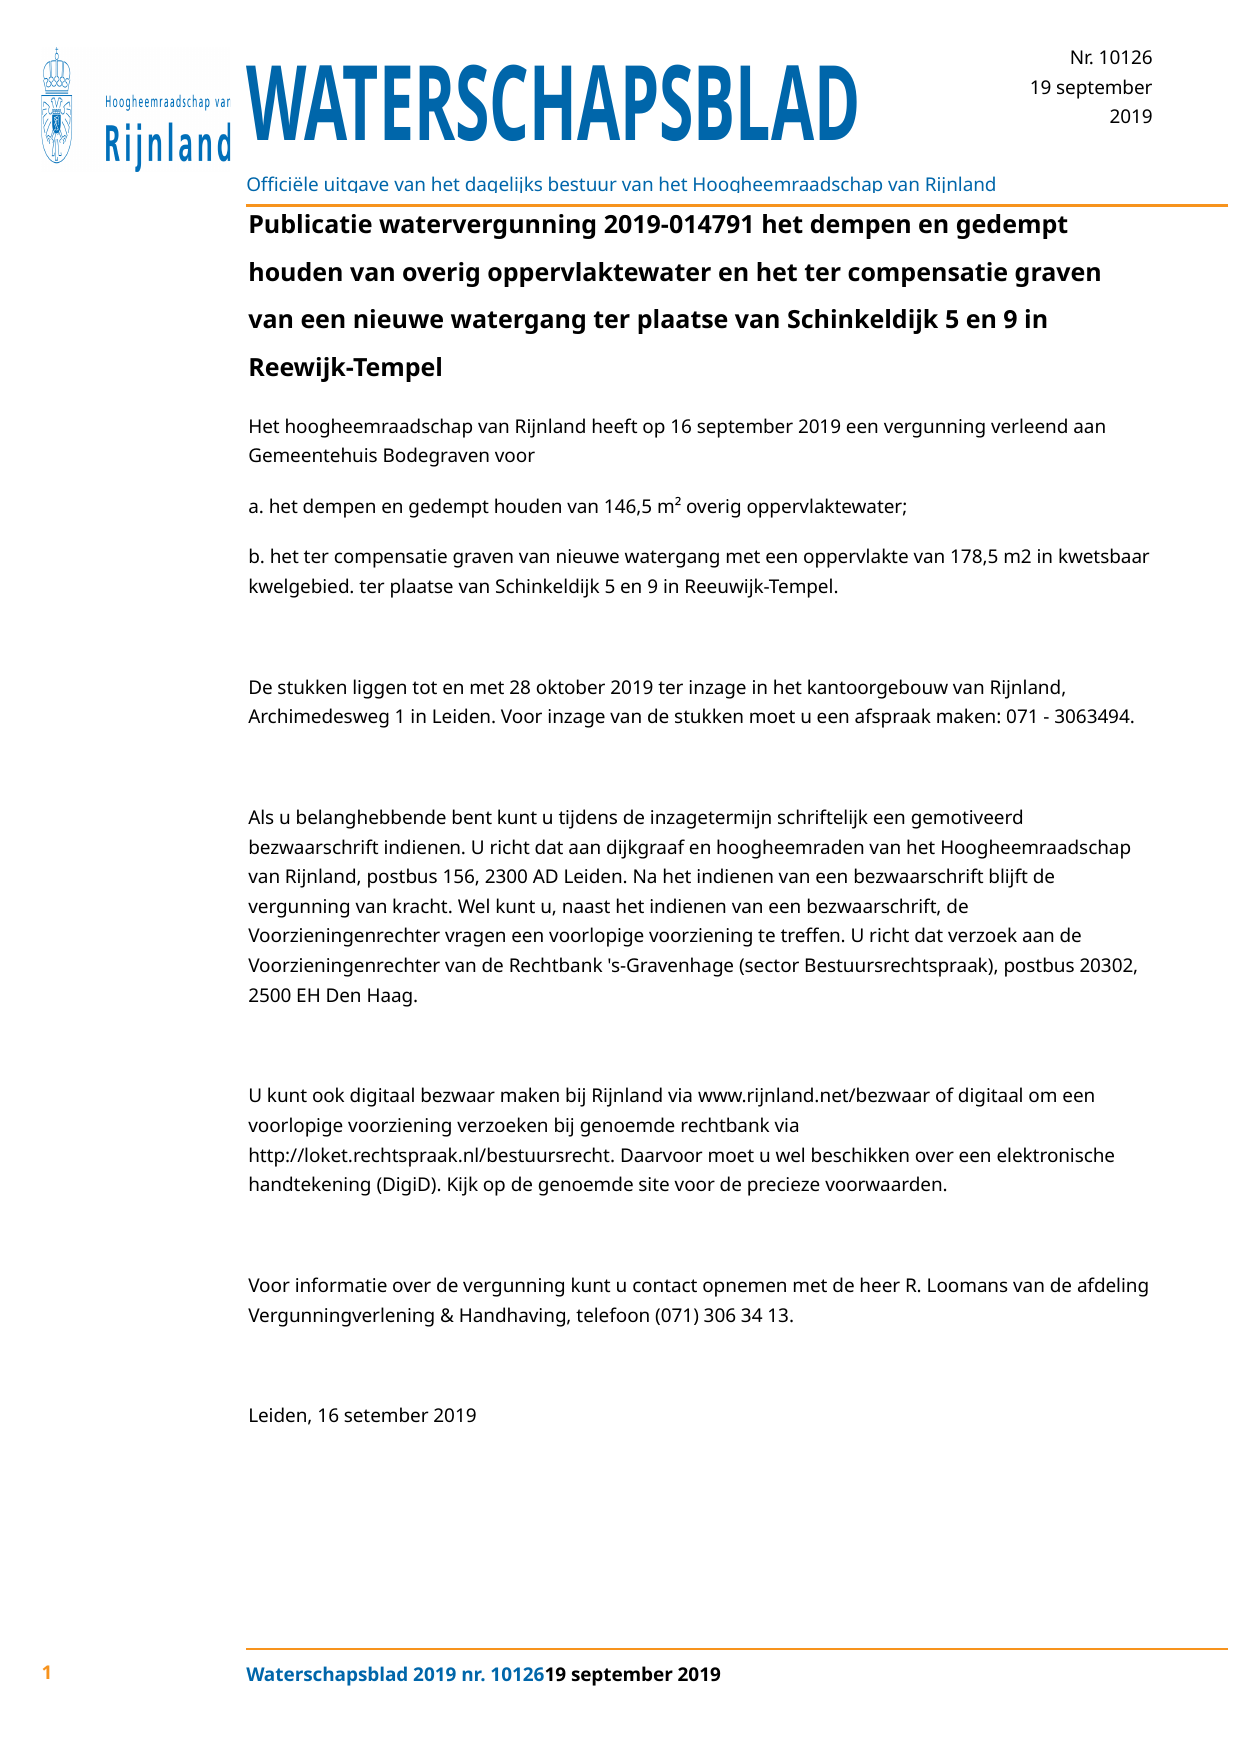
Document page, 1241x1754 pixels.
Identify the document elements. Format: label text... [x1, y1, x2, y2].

text Leiden, 16 setember 2019 [248, 1403, 1152, 1428]
text b. het ter compensatie graven van nieuwe watergang met een oppervlakte van 178,5 m2 in kwetsbaar kwelgebied. ter plaatse van Schinkeldijk 5 en 9 in Reeuwijk-Tempel. [248, 543, 1152, 599]
text Publicatie watervergunning 2019-014791 het dempen en gedempt houden van overig oppervlaktewater en het ter compensatie graven van een nieuwe watergang ter plaatse van Schinkeldijk 5 en 9 in Reewijk-Tempel [248, 207, 1152, 384]
text a. het dempen en gedempt houden van 146,5 m² overig oppervlaktewater; [248, 493, 1152, 519]
text Voor informatie over de vergunning kunt u contact opnemen met de heer R. Loomans van de afdeling Vergunningverlening & Handhaving, telefoon (071) 306 34 13. [248, 1272, 1152, 1328]
text Als u belanghebbende bent kunt u tijdens de inzagetermijn schriftelijk een gemotiveerd bezwaarschrift indienen. U richt dat aan dijkgraaf en hoogheemraden van het Hoogheemraadschap van Rijnland, postbus 156, 2300 AD Leiden. Na het indienen van een bezwaarschrift blijft de vergunning van kracht. Wel kunt u, naast het indienen van een bezwaarschrift, de Voorzieningenrechter vragen een voorlopige voorziening te treffen. U richt dat verzoek aan de Voorzieningenrechter van de Rechtbank 's-Gravenhage (sector Bestuursrechtspraak), postbus 20302, 2500 EH Den Haag. [248, 804, 1152, 1008]
picture [41, 47, 231, 172]
text Het hoogheemraadschap van Rijnland heeft op 16 september 2019 een vergunning verleend aan Gemeentehuis Bodegraven voor [248, 413, 1152, 468]
text De stukken liggen tot en met 28 oktober 2019 ter inzage in het kantoorgebouw van Rijnland, Archimedesweg 1 in Leiden. Voor inzage van de stukken moet u een afspraak maken: 071 - 3063494. [248, 674, 1152, 729]
text U kunt ook digitaal bezwaar maken bij Rijnland via www.rijnland.net/bezwaar of digitaal om een voorlopige voorziening verzoeken bij genoemde rechtbank via http://loket.rechtspraak.nl/bestuursrecht. Daarvoor moet u wel beschikken over een elektronische handtekening (DigiD). Kijk op de genoemde site voor de precieze voorwaarden. [248, 1083, 1152, 1197]
